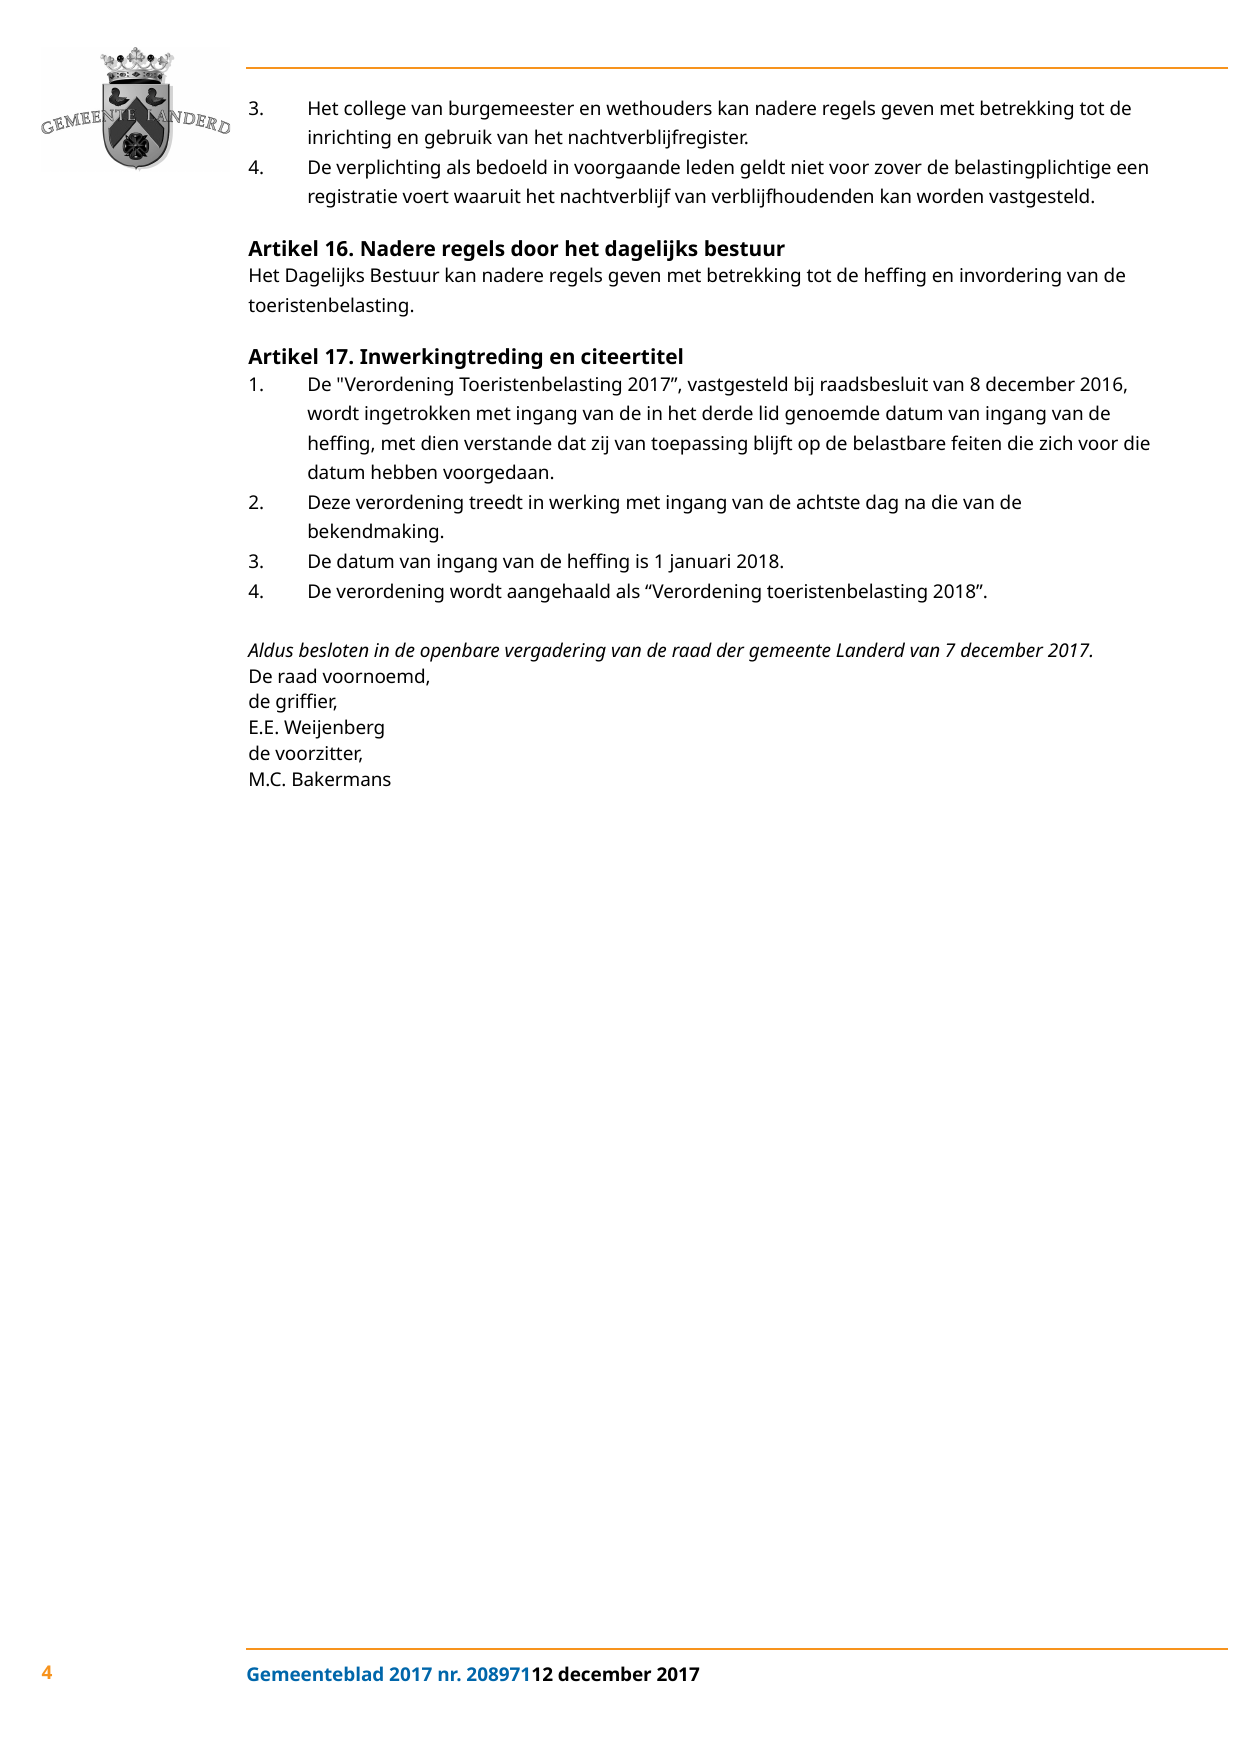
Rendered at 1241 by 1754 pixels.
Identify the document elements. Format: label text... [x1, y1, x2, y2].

list De "Verordening Toeristenbelasting 2017”, vastgesteld bij raadsbesluit van 8 december 2016, wordt ingetrokken met ingang van de in het derde lid genoemde datum van ingang van de heffing, met dien verstande dat zij van toepassing blijft op de belastbare feiten die zich voor die datum hebben voorgedaan. [248, 371, 1152, 485]
list Deze verordening treedt in werking met ingang van de achtste dag na die van de bekendmaking. [248, 489, 1152, 544]
list De verplichting als bedoeld in voorgaande leden geldt niet voor zover de belastingplichtige een registratie voert waaruit het nachtverblijf van verblijfhoudenden kan worden vastgesteld. [248, 154, 1152, 209]
text De raad voornoemd, [248, 663, 1152, 688]
text M.C. Bakermans [248, 766, 1152, 791]
text de voorzitter, [248, 740, 1152, 766]
list De datum van ingang van de heffing is 1 januari 2018. [248, 548, 1152, 574]
text E.E. Weijenberg [248, 714, 1152, 740]
list Het college van burgemeester en wethouders kan nadere regels geven met betrekking tot de inrichting en gebruik van het nachtverblijfregister. [248, 95, 1152, 150]
text Aldus besloten in de openbare vergadering van de raad der gemeente Landerd van 7 december 2017. [248, 637, 1152, 663]
text Het Dagelijks Bestuur kan nadere regels geven met betrekking tot de heffing en invordering van de toeristenbelasting. [248, 262, 1152, 318]
list De verordening wordt aangehaald als “Verordening toeristenbelasting 2018”. [248, 578, 1152, 604]
text Artikel 16. Nadere regels door het dagelijks bestuur [248, 234, 1152, 262]
picture [41, 47, 231, 172]
text de griffier, [248, 688, 1152, 714]
text Artikel 17. Inwerkingtreding en citeertitel [248, 342, 1152, 371]
